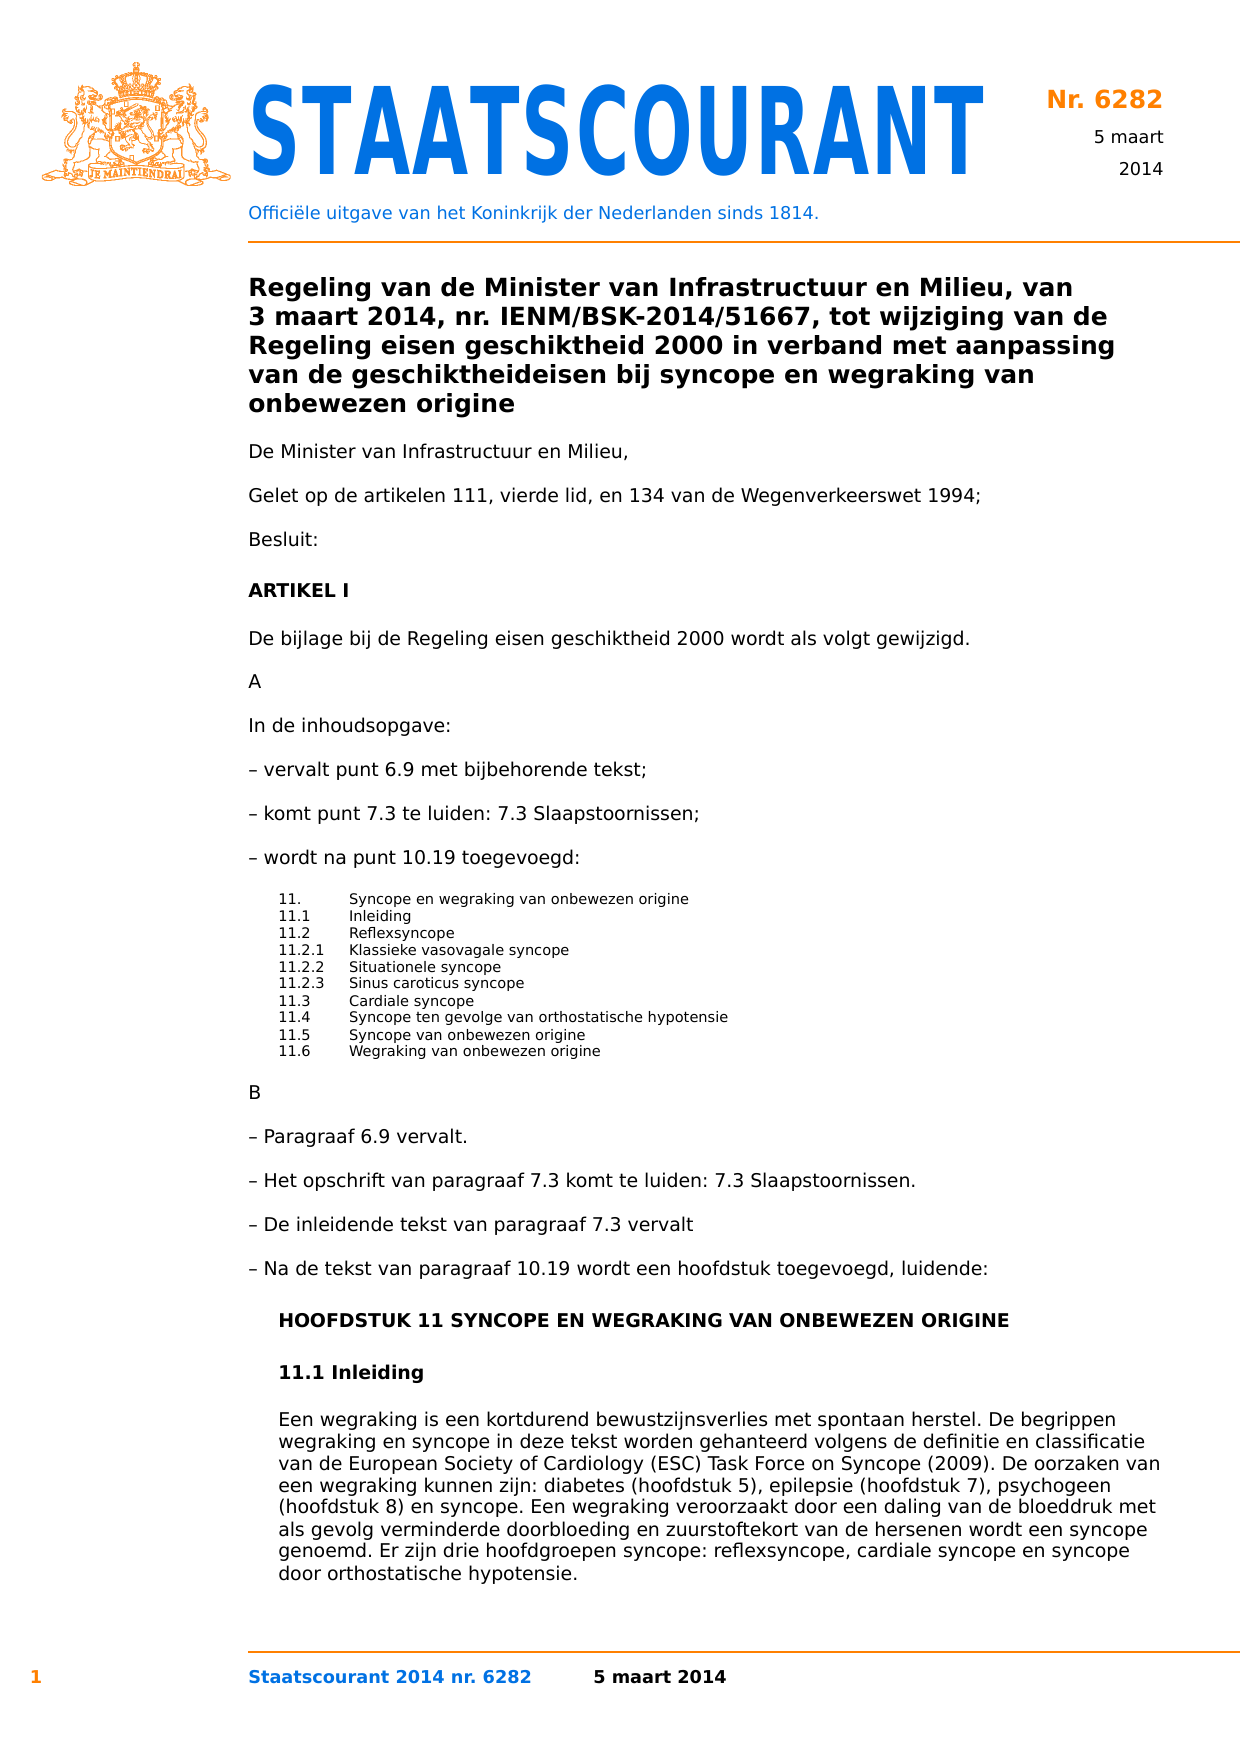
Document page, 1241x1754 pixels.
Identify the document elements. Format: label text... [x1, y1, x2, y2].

text Besluit: [248, 528, 1163, 550]
table_cell Officiële uitgave van het Koninkrijk der Nederlanden sinds 1814. [248, 203, 1240, 241]
table_cell Sinus caroticus syncope [343, 975, 1163, 992]
table_cell 11.3 [278, 993, 343, 1009]
text In de inhoudsopgave: [248, 715, 1163, 737]
table_cell Situationele syncope [343, 959, 1163, 975]
table_cell 2014 [998, 153, 1240, 203]
text – De inleidende tekst van paragraaf 7.3 vervalt [248, 1214, 1163, 1236]
table_header 11. [278, 891, 343, 907]
table_cell 11.2 [278, 925, 343, 941]
table_cell Inleiding [343, 908, 1163, 924]
table_cell Klassieke vasovagale syncope [343, 941, 1163, 958]
table_cell 11.2.1 [278, 941, 343, 958]
text De bijlage bij de Regeling eisen geschiktheid 2000 wordt als volgt gewijzigd. [248, 627, 1163, 649]
picture [41, 62, 231, 186]
subtitle 11.1 Inleiding [278, 1362, 1163, 1383]
subtitle ARTIKEL I [248, 580, 1163, 602]
text – vervalt punt 6.9 met bijbehorende tekst; [248, 759, 1163, 781]
table_cell 11.4 [278, 1009, 343, 1026]
text B [248, 1082, 1163, 1104]
table_cell 11.2.3 [278, 975, 343, 992]
text – Het opschrift van paragraaf 7.3 komt te luiden: 7.3 Slaapstoornissen. [248, 1170, 1163, 1192]
text – komt punt 7.3 te luiden: 7.3 Slaapstoornissen; [248, 803, 1163, 825]
subtitle Regeling van de Minister van Infrastructuur en Milieu, van 3 maart 2014, nr. IENM/BSK-2014/51667, tot wijziging van de Regeling eisen geschiktheid 2000 in verband met aanpassing van de geschiktheideisen bij syncope en wegraking van onbewezen origine [248, 273, 1163, 419]
table_cell Reflexsyncope [343, 925, 1163, 941]
table_cell Syncope ten gevolge van orthostatische hypotensie [343, 1009, 1163, 1026]
table_header Nr. 6282 [998, 62, 1240, 121]
table_cell Wegraking van onbewezen origine [343, 1043, 1163, 1060]
subtitle HOOFDSTUK 11 SYNCOPE EN WEGRAKING VAN ONBEWEZEN ORIGINE [278, 1309, 1163, 1332]
text – Na de tekst van paragraaf 10.19 wordt een hoofdstuk toegevoegd, luidende: [248, 1258, 1163, 1279]
text A [248, 671, 1163, 693]
text – Paragraaf 6.9 vervalt. [248, 1126, 1163, 1148]
table_header [25, 62, 248, 241]
table_cell 11.2.2 [278, 959, 343, 975]
text Een wegraking is een kortdurend bewustzijnsverlies met spontaan herstel. De begrippen wegraking en syncope in deze tekst worden gehanteerd volgens de definitie en classificatie van de European Society of Cardiology (ESC) Task Force on Syncope (2009). De oorzaken van een wegraking kunnen zijn: diabetes (hoofdstuk 5), epilepsie (hoofdstuk 7), psychogeen (hoofdstuk 8) en syncope. Een wegraking veroorzaakt door een daling van de bloeddruk met als gevolg verminderde doorbloeding en zuurstoftekort van de hersenen wordt een syncope genoemd. Er zijn drie hoofdgroepen syncope: reflexsyncope, cardiale syncope en syncope door orthostatische hypotensie. [278, 1408, 1163, 1584]
table_header Syncope en wegraking van onbewezen origine [343, 891, 1163, 907]
table_cell Syncope van onbewezen origine [343, 1026, 1163, 1043]
table_cell 11.6 [278, 1043, 343, 1060]
table_cell 11.5 [278, 1026, 343, 1043]
table_cell 5 maart [998, 121, 1240, 153]
text Gelet op de artikelen 111, vierde lid, en 134 van de Wegenverkeerswet 1994; [248, 484, 1163, 507]
table_header STAATSCOURANT [248, 62, 998, 203]
text – wordt na punt 10.19 toegevoegd: [248, 847, 1163, 869]
table_cell 11.1 [278, 908, 343, 924]
table_cell Cardiale syncope [343, 993, 1163, 1009]
text De Minister van Infrastructuur en Milieu, [248, 441, 1163, 463]
